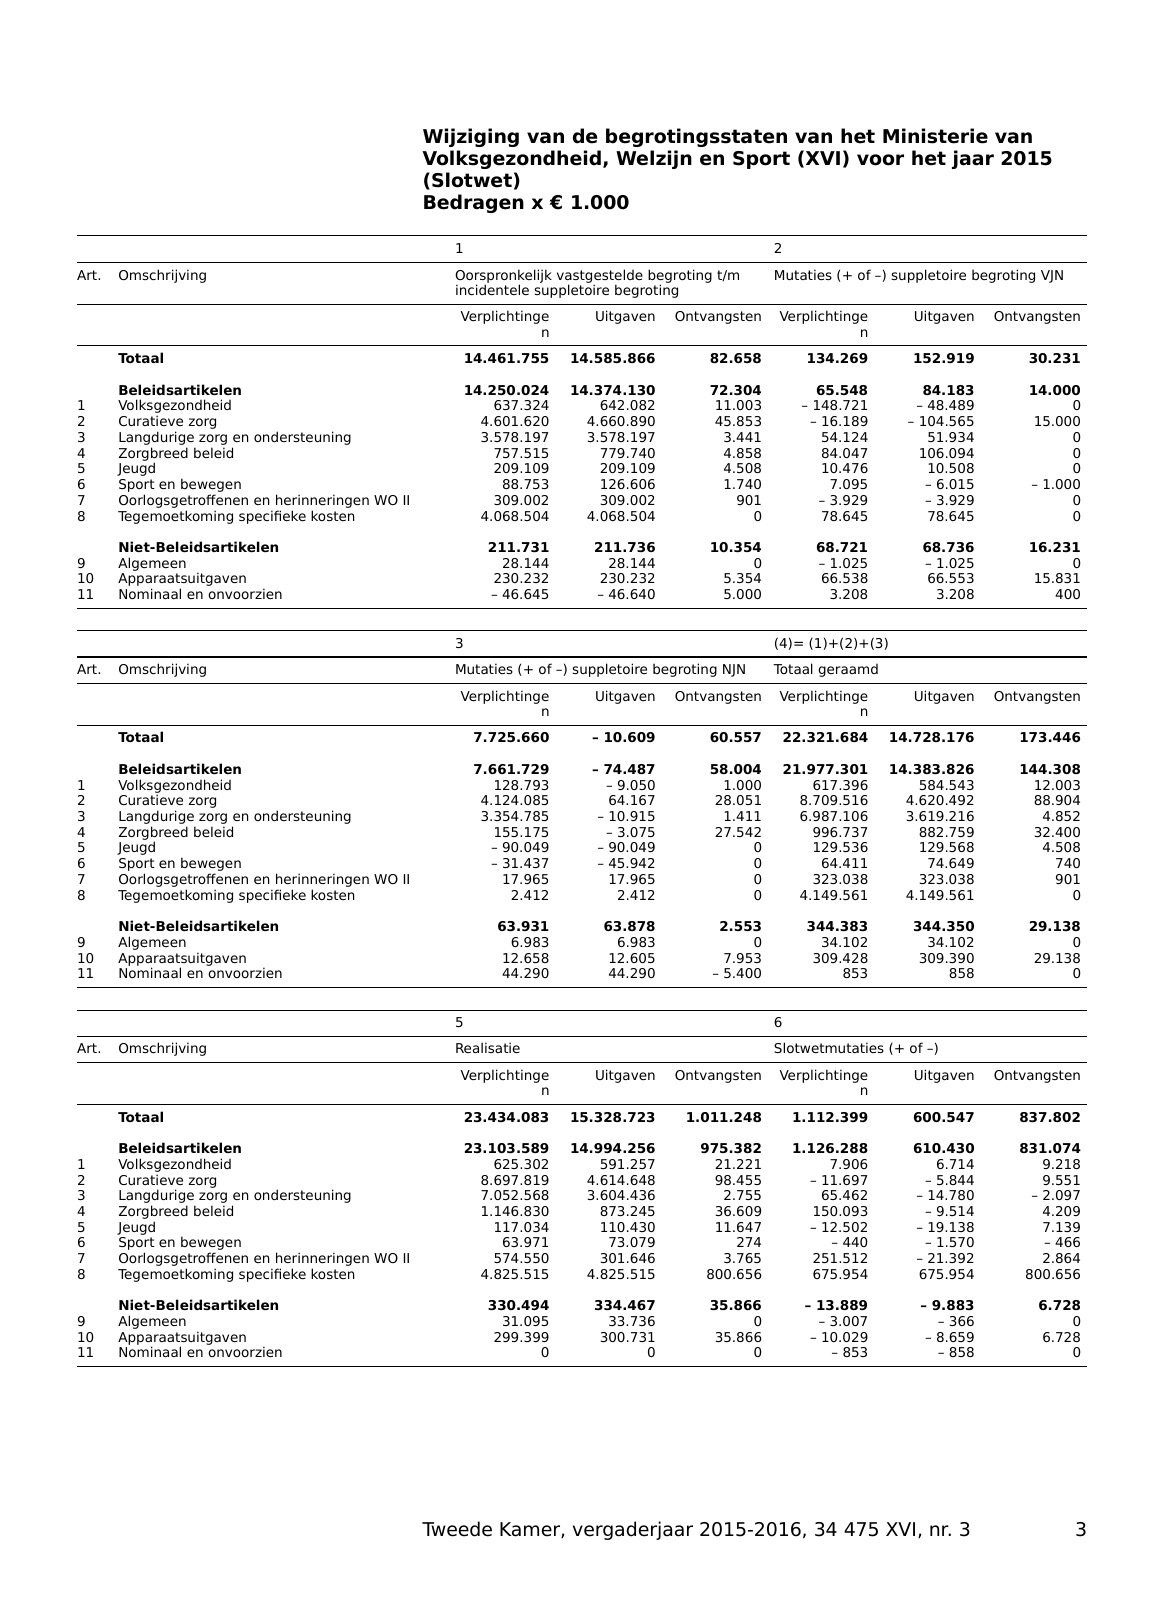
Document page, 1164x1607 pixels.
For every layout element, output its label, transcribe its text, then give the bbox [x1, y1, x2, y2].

table_cell [112, 903, 449, 919]
table_cell 300.731 [555, 1330, 661, 1345]
table_cell 72.304 [661, 383, 768, 398]
table_cell 642.082 [555, 398, 661, 414]
table_cell [112, 1283, 449, 1298]
table_cell [874, 746, 980, 762]
table_header [77, 236, 112, 262]
table_cell 1.011.248 [661, 1105, 768, 1125]
table_cell 8.709.516 [768, 793, 874, 809]
table_cell 591.257 [555, 1157, 661, 1172]
table_cell [768, 1125, 874, 1141]
table_cell 28.144 [449, 556, 555, 571]
table_cell 4 [77, 1204, 112, 1219]
table_cell 344.350 [874, 919, 980, 935]
table_cell Art. [77, 658, 112, 683]
table_cell 9 [77, 935, 112, 950]
table_cell [449, 1283, 555, 1298]
table_cell Zorgbreed beleid [112, 445, 449, 461]
table_cell [661, 903, 768, 919]
table_cell 144.308 [980, 762, 1087, 777]
table_cell 84.183 [874, 383, 980, 398]
table_cell 7 [77, 1251, 112, 1267]
table_cell – 46.640 [555, 587, 661, 607]
table_cell 3.619.216 [874, 809, 980, 824]
table_cell – 31.437 [449, 856, 555, 872]
table_cell 21.977.301 [768, 762, 874, 777]
table_cell 2 [77, 414, 112, 430]
table_cell [77, 1105, 112, 1125]
table_header [112, 631, 449, 656]
table_cell 3.578.197 [449, 430, 555, 445]
table_cell [555, 1125, 661, 1141]
table_cell 0 [661, 856, 768, 872]
table_cell [449, 746, 555, 762]
table_cell 0 [661, 1345, 768, 1366]
table_cell 858 [874, 966, 980, 987]
table_cell [980, 746, 1087, 762]
table_cell Totaal [112, 726, 449, 746]
table_cell 12.605 [555, 950, 661, 966]
table_cell 32.400 [980, 825, 1087, 840]
table_cell 128.793 [449, 778, 555, 793]
table_cell 5 [77, 1220, 112, 1235]
table_cell – 9.883 [874, 1298, 980, 1314]
table_cell – 19.138 [874, 1220, 980, 1235]
text Bedragen x € 1.000 [422, 192, 1087, 213]
table_cell 152.919 [874, 346, 980, 367]
table_cell 0 [980, 556, 1087, 571]
table_cell – 13.889 [768, 1298, 874, 1314]
table_cell – 366 [874, 1314, 980, 1329]
table_cell Algemeen [112, 556, 449, 571]
table_cell Sport en bewegen [112, 856, 449, 872]
table_cell 211.731 [449, 540, 555, 556]
table_cell – 1.000 [980, 477, 1087, 493]
table_cell [555, 746, 661, 762]
table_cell 78.645 [768, 508, 874, 524]
table_cell Verplichtingen [768, 684, 874, 724]
table_cell – 858 [874, 1345, 980, 1366]
table_cell Omschrijving [112, 1037, 449, 1062]
table_cell [112, 524, 449, 540]
table_cell 8 [77, 508, 112, 524]
table_cell 3.208 [768, 587, 874, 607]
table_cell 68.721 [768, 540, 874, 556]
table_cell 4.852 [980, 809, 1087, 824]
table_cell [77, 1283, 112, 1298]
table_cell Uitgaven [555, 684, 661, 724]
table_cell Totaal geraamd [768, 658, 1087, 683]
table_cell Jeugd [112, 840, 449, 856]
table_cell 8.697.819 [449, 1172, 555, 1188]
table_cell 0 [980, 508, 1087, 524]
table_cell Volksgezondheid [112, 1157, 449, 1172]
table_cell 60.557 [661, 726, 768, 746]
table_cell – 3.075 [555, 825, 661, 840]
table_cell [77, 1298, 112, 1314]
table_cell [77, 762, 112, 777]
table_header [112, 236, 449, 262]
table_cell 837.802 [980, 1105, 1087, 1125]
table_cell 12.003 [980, 778, 1087, 793]
table_cell 2.553 [661, 919, 768, 935]
table_cell – 9.514 [874, 1204, 980, 1219]
table_cell 2.755 [661, 1188, 768, 1204]
table_cell 8 [77, 1267, 112, 1282]
table_cell 64.411 [768, 856, 874, 872]
table_cell Totaal [112, 1105, 449, 1125]
table_header [77, 1011, 112, 1036]
table_cell – 3.007 [768, 1314, 874, 1329]
table_cell 10 [77, 1330, 112, 1345]
table_cell [77, 684, 112, 724]
table_cell 4 [77, 825, 112, 840]
table_cell 28.144 [555, 556, 661, 571]
table_cell [980, 1283, 1087, 1298]
table_cell [661, 367, 768, 382]
table_cell Niet-Beleidsartikelen [112, 1298, 449, 1314]
table_cell Jeugd [112, 461, 449, 477]
table_cell 150.093 [768, 1204, 874, 1219]
table_cell Oorspronkelijk vastgestelde begroting t/m incidentele suppletoire begroting [449, 263, 768, 303]
table_cell 34.102 [768, 935, 874, 950]
table_cell 0 [980, 430, 1087, 445]
table_cell 4.149.561 [768, 888, 874, 903]
table_cell 10.476 [768, 461, 874, 477]
table_cell 9.551 [980, 1172, 1087, 1188]
table_cell 1 [77, 398, 112, 414]
table_cell 7.139 [980, 1220, 1087, 1235]
table_cell Ontvangsten [661, 305, 768, 345]
table_cell 10 [77, 571, 112, 587]
table_cell Ontvangsten [980, 1063, 1087, 1104]
table_cell – 466 [980, 1235, 1087, 1251]
table_cell 84.047 [768, 445, 874, 461]
table_cell 11 [77, 587, 112, 607]
table_cell 44.290 [555, 966, 661, 987]
table_cell Ontvangsten [980, 684, 1087, 724]
table_cell – 46.645 [449, 587, 555, 607]
table_cell Ontvangsten [661, 684, 768, 724]
table_cell Art. [77, 1037, 112, 1062]
table_cell 4.068.504 [555, 508, 661, 524]
table_cell Langdurige zorg en ondersteuning [112, 1188, 449, 1204]
table_cell [980, 367, 1087, 382]
table_cell Beleidsartikelen [112, 383, 449, 398]
table_cell 4.825.515 [449, 1267, 555, 1282]
table_cell 9 [77, 1314, 112, 1329]
table_cell 3 [77, 809, 112, 824]
table_cell 800.656 [661, 1267, 768, 1282]
table_cell 14.994.256 [555, 1141, 661, 1157]
table_header 6 [768, 1011, 1087, 1036]
table_cell 21.221 [661, 1157, 768, 1172]
table_cell 3 [77, 1188, 112, 1204]
table_cell – 90.049 [555, 840, 661, 856]
table_cell Mutaties (+ of –) suppletoire begroting NJN [449, 658, 768, 683]
table_cell 6 [77, 856, 112, 872]
table_cell – 3.929 [874, 493, 980, 508]
table_header [77, 631, 112, 656]
table_cell 14.250.024 [449, 383, 555, 398]
table_cell Oorlogsgetroffenen en herinneringen WO II [112, 1251, 449, 1267]
table_cell 117.034 [449, 1220, 555, 1235]
table_cell 675.954 [768, 1267, 874, 1282]
table_cell Sport en bewegen [112, 477, 449, 493]
table_cell Uitgaven [874, 305, 980, 345]
table_cell 9.218 [980, 1157, 1087, 1172]
table_cell [77, 746, 112, 762]
table_cell 0 [661, 556, 768, 571]
table_cell 68.736 [874, 540, 980, 556]
table_cell 2 [77, 1172, 112, 1188]
table_cell 74.649 [874, 856, 980, 872]
table_cell 574.550 [449, 1251, 555, 1267]
table_cell 173.446 [980, 726, 1087, 746]
table_cell [661, 524, 768, 540]
table_cell 6.728 [980, 1330, 1087, 1345]
table_cell [555, 903, 661, 919]
table_cell 757.515 [449, 445, 555, 461]
table_cell 0 [980, 1345, 1087, 1366]
table_header 3 [449, 631, 768, 656]
table_cell 6 [77, 477, 112, 493]
table_cell 4.620.492 [874, 793, 980, 809]
table_cell – 90.049 [449, 840, 555, 856]
table_cell 34.102 [874, 935, 980, 950]
table_cell [874, 903, 980, 919]
table_cell 309.390 [874, 950, 980, 966]
table_cell Omschrijving [112, 263, 449, 303]
table_cell – 16.189 [768, 414, 874, 430]
table_cell Verplichtingen [768, 1063, 874, 1104]
table_cell 14.585.866 [555, 346, 661, 367]
table_cell 12.658 [449, 950, 555, 966]
table_cell 7.095 [768, 477, 874, 493]
table_cell 882.759 [874, 825, 980, 840]
table_cell 0 [661, 508, 768, 524]
table_cell 1.740 [661, 477, 768, 493]
table_cell 3.208 [874, 587, 980, 607]
table_cell Beleidsartikelen [112, 1141, 449, 1157]
table_cell 5 [77, 840, 112, 856]
table_cell Verplichtingen [449, 684, 555, 724]
table_cell – 2.097 [980, 1188, 1087, 1204]
table_cell [77, 1141, 112, 1157]
table_cell 309.002 [555, 493, 661, 508]
table_cell – 8.659 [874, 1330, 980, 1345]
table_cell 63.931 [449, 919, 555, 935]
table_cell – 21.392 [874, 1251, 980, 1267]
table_cell [661, 746, 768, 762]
table_cell 7.906 [768, 1157, 874, 1172]
table_cell 10 [77, 950, 112, 966]
table_cell 873.245 [555, 1204, 661, 1219]
table_cell 6 [77, 1235, 112, 1251]
table_cell 0 [980, 888, 1087, 903]
table_cell 6.728 [980, 1298, 1087, 1314]
table_cell 17.965 [555, 872, 661, 887]
table_cell Jeugd [112, 1220, 449, 1235]
table_cell [980, 1125, 1087, 1141]
table_cell 800.656 [980, 1267, 1087, 1282]
table_cell 0 [980, 461, 1087, 477]
table_header (4)= (1)+(2)+(3) [768, 631, 1087, 656]
table_cell [112, 1125, 449, 1141]
table_cell 4.508 [980, 840, 1087, 856]
table_cell 23.103.589 [449, 1141, 555, 1157]
table_cell [874, 1125, 980, 1141]
table_cell 0 [661, 935, 768, 950]
table_cell Uitgaven [555, 1063, 661, 1104]
table_cell Omschrijving [112, 658, 449, 683]
table_cell Verplichtingen [449, 1063, 555, 1104]
table_cell Algemeen [112, 1314, 449, 1329]
table_cell 14.383.826 [874, 762, 980, 777]
table_cell 15.831 [980, 571, 1087, 587]
table_cell Slotwetmutaties (+ of –) [768, 1037, 1087, 1062]
table_cell [77, 540, 112, 556]
table_cell 975.382 [661, 1141, 768, 1157]
table_cell 44.290 [449, 966, 555, 987]
table_cell Verplichtingen [449, 305, 555, 345]
table_cell Curatieve zorg [112, 414, 449, 430]
table_cell 63.971 [449, 1235, 555, 1251]
table_cell [768, 903, 874, 919]
table_cell Niet-Beleidsartikelen [112, 919, 449, 935]
table_cell [449, 367, 555, 382]
table_cell 88.904 [980, 793, 1087, 809]
table_cell 51.934 [874, 430, 980, 445]
table_cell Nominaal en onvoorzien [112, 1345, 449, 1366]
table_cell 4.660.890 [555, 414, 661, 430]
table_cell [112, 367, 449, 382]
table_cell 6.983 [555, 935, 661, 950]
table_cell 54.124 [768, 430, 874, 445]
table_cell 0 [661, 872, 768, 887]
table_cell [768, 746, 874, 762]
table_cell 2 [77, 793, 112, 809]
table_cell 66.553 [874, 571, 980, 587]
table_cell – 10.915 [555, 809, 661, 824]
table_cell 1.146.830 [449, 1204, 555, 1219]
table_cell 36.609 [661, 1204, 768, 1219]
table_cell 4.508 [661, 461, 768, 477]
table_cell 6.714 [874, 1157, 980, 1172]
table_cell [980, 524, 1087, 540]
table_cell – 104.565 [874, 414, 980, 430]
table_cell 309.002 [449, 493, 555, 508]
table_cell 625.302 [449, 1157, 555, 1172]
table_cell Nominaal en onvoorzien [112, 587, 449, 607]
table_cell 5.000 [661, 587, 768, 607]
table_cell 4.858 [661, 445, 768, 461]
table_cell 33.736 [555, 1314, 661, 1329]
table_cell 2.412 [555, 888, 661, 903]
table_cell 5.354 [661, 571, 768, 587]
table_cell 7.725.660 [449, 726, 555, 746]
table_cell 996.737 [768, 825, 874, 840]
table_cell 831.074 [980, 1141, 1087, 1157]
table_cell – 6.015 [874, 477, 980, 493]
table_cell Zorgbreed beleid [112, 825, 449, 840]
table_cell Langdurige zorg en ondersteuning [112, 430, 449, 445]
table_cell 400 [980, 587, 1087, 607]
table_cell Niet-Beleidsartikelen [112, 540, 449, 556]
table_cell – 853 [768, 1345, 874, 1366]
table_cell Tegemoetkoming specifieke kosten [112, 508, 449, 524]
table_cell 17.965 [449, 872, 555, 887]
table_cell – 11.697 [768, 1172, 874, 1188]
table_cell 4.614.648 [555, 1172, 661, 1188]
table_cell 11.003 [661, 398, 768, 414]
table_cell Nominaal en onvoorzien [112, 966, 449, 987]
table_cell 66.538 [768, 571, 874, 587]
table_header 5 [449, 1011, 768, 1036]
table_cell – 148.721 [768, 398, 874, 414]
table_cell Uitgaven [874, 684, 980, 724]
table_cell 8 [77, 888, 112, 903]
table_cell Apparaatsuitgaven [112, 950, 449, 966]
table_cell 617.396 [768, 778, 874, 793]
table_cell 230.232 [555, 571, 661, 587]
table_cell Langdurige zorg en ondersteuning [112, 809, 449, 824]
table_header [112, 1011, 449, 1036]
table_cell Uitgaven [555, 305, 661, 345]
table_cell 637.324 [449, 398, 555, 414]
table_cell Apparaatsuitgaven [112, 571, 449, 587]
table_cell 901 [661, 493, 768, 508]
table_cell 98.455 [661, 1172, 768, 1188]
table_cell 1 [77, 778, 112, 793]
table_cell 301.646 [555, 1251, 661, 1267]
table_cell [77, 726, 112, 746]
table_cell 35.866 [661, 1330, 768, 1345]
table_cell 4.209 [980, 1204, 1087, 1219]
table_cell [77, 367, 112, 382]
table_cell 7 [77, 493, 112, 508]
table_cell 7.661.729 [449, 762, 555, 777]
table_cell Realisatie [449, 1037, 768, 1062]
table_cell – 10.609 [555, 726, 661, 746]
table_cell Beleidsartikelen [112, 762, 449, 777]
table_cell 0 [661, 1314, 768, 1329]
table_cell [77, 903, 112, 919]
table_cell 58.004 [661, 762, 768, 777]
table_cell – 1.025 [874, 556, 980, 571]
table_cell 65.462 [768, 1188, 874, 1204]
table_cell [768, 524, 874, 540]
table_cell 209.109 [555, 461, 661, 477]
table_cell 22.321.684 [768, 726, 874, 746]
table_cell 1 [77, 1157, 112, 1172]
table_cell 779.740 [555, 445, 661, 461]
table_cell 30.231 [980, 346, 1087, 367]
table_cell 15.328.723 [555, 1105, 661, 1125]
table_cell 11 [77, 966, 112, 987]
table_cell 29.138 [980, 919, 1087, 935]
table_cell [980, 903, 1087, 919]
table_cell 610.430 [874, 1141, 980, 1157]
table_cell Oorlogsgetroffenen en herinneringen WO II [112, 872, 449, 887]
table_cell – 74.487 [555, 762, 661, 777]
table_cell 211.736 [555, 540, 661, 556]
table_cell – 45.942 [555, 856, 661, 872]
table_cell 110.430 [555, 1220, 661, 1235]
table_cell 4.124.085 [449, 793, 555, 809]
table_cell 901 [980, 872, 1087, 887]
table_cell – 1.570 [874, 1235, 980, 1251]
table_cell – 3.929 [768, 493, 874, 508]
table_cell 1.411 [661, 809, 768, 824]
table_cell 0 [980, 398, 1087, 414]
table_cell 299.399 [449, 1330, 555, 1345]
table_cell Verplichtingen [768, 305, 874, 345]
table_cell [449, 903, 555, 919]
table_cell 3.441 [661, 430, 768, 445]
table_cell 23.434.083 [449, 1105, 555, 1125]
table_cell 3.578.197 [555, 430, 661, 445]
table_cell [112, 305, 449, 345]
table_cell 0 [661, 840, 768, 856]
table_cell 4.601.620 [449, 414, 555, 430]
table_cell [77, 383, 112, 398]
table_cell [112, 746, 449, 762]
table_cell 78.645 [874, 508, 980, 524]
table_cell 73.079 [555, 1235, 661, 1251]
table_cell 7 [77, 872, 112, 887]
table_cell 82.658 [661, 346, 768, 367]
table_cell Mutaties (+ of –) suppletoire begroting VJN [768, 263, 1087, 303]
table_cell 0 [555, 1345, 661, 1366]
table_cell [112, 1063, 449, 1104]
table_cell – 440 [768, 1235, 874, 1251]
table_cell 1.112.399 [768, 1105, 874, 1125]
table_cell 330.494 [449, 1298, 555, 1314]
table_cell Volksgezondheid [112, 778, 449, 793]
table_cell 334.467 [555, 1298, 661, 1314]
table_header 1 [449, 236, 768, 262]
table_cell 3.765 [661, 1251, 768, 1267]
table_cell 853 [768, 966, 874, 987]
table_cell 4.149.561 [874, 888, 980, 903]
table_cell 27.542 [661, 825, 768, 840]
table_cell 5 [77, 461, 112, 477]
table_cell 0 [980, 493, 1087, 508]
table_cell – 5.844 [874, 1172, 980, 1188]
table_cell Ontvangsten [980, 305, 1087, 345]
table_cell 64.167 [555, 793, 661, 809]
table_cell 11.647 [661, 1220, 768, 1235]
table_cell [449, 524, 555, 540]
table_cell 35.866 [661, 1298, 768, 1314]
table_cell 344.383 [768, 919, 874, 935]
table_cell 230.232 [449, 571, 555, 587]
table_cell – 5.400 [661, 966, 768, 987]
table_cell Volksgezondheid [112, 398, 449, 414]
text Wijziging van de begrotingsstaten van het Ministerie van Volksgezondheid, Welzijn en Sport (XVI) voor het jaar 2015 (Slotwet) [422, 126, 1087, 192]
table_cell [874, 524, 980, 540]
table_cell 4.068.504 [449, 508, 555, 524]
table_cell [449, 1125, 555, 1141]
table_cell 106.094 [874, 445, 980, 461]
table_cell 309.428 [768, 950, 874, 966]
table_cell 88.753 [449, 477, 555, 493]
table_cell Apparaatsuitgaven [112, 1330, 449, 1345]
table_cell 14.000 [980, 383, 1087, 398]
table_cell [768, 367, 874, 382]
table_cell 129.568 [874, 840, 980, 856]
table_cell 323.038 [768, 872, 874, 887]
table_cell 209.109 [449, 461, 555, 477]
table_cell Sport en bewegen [112, 1235, 449, 1251]
table_cell 2.864 [980, 1251, 1087, 1267]
table_cell 274 [661, 1235, 768, 1251]
table_cell 16.231 [980, 540, 1087, 556]
table_cell – 48.489 [874, 398, 980, 414]
table_cell 129.536 [768, 840, 874, 856]
table_cell 14.461.755 [449, 346, 555, 367]
table_cell 251.512 [768, 1251, 874, 1267]
table_cell – 10.029 [768, 1330, 874, 1345]
table_cell 0 [980, 445, 1087, 461]
table_cell 600.547 [874, 1105, 980, 1125]
table_cell 10.354 [661, 540, 768, 556]
table_cell 11 [77, 1345, 112, 1366]
table_cell 0 [980, 935, 1087, 950]
table_cell [77, 919, 112, 935]
table_cell 14.374.130 [555, 383, 661, 398]
table_cell 0 [449, 1345, 555, 1366]
table_cell [77, 524, 112, 540]
table_cell 134.269 [768, 346, 874, 367]
table_cell 126.606 [555, 477, 661, 493]
table_cell Ontvangsten [661, 1063, 768, 1104]
table_cell 0 [980, 1314, 1087, 1329]
table_cell 6.987.106 [768, 809, 874, 824]
table_cell Uitgaven [874, 1063, 980, 1104]
table_cell Totaal [112, 346, 449, 367]
table_cell [768, 1283, 874, 1298]
table_cell 0 [980, 966, 1087, 987]
table_cell [112, 684, 449, 724]
table_cell – 1.025 [768, 556, 874, 571]
table_cell – 12.502 [768, 1220, 874, 1235]
table_cell 155.175 [449, 825, 555, 840]
table_cell 323.038 [874, 872, 980, 887]
table_cell 740 [980, 856, 1087, 872]
table_cell 7.052.568 [449, 1188, 555, 1204]
table_cell [661, 1125, 768, 1141]
table_cell [555, 1283, 661, 1298]
table_cell – 9.050 [555, 778, 661, 793]
table_cell 6.983 [449, 935, 555, 950]
table_cell 1.126.288 [768, 1141, 874, 1157]
table_cell Algemeen [112, 935, 449, 950]
table_cell 584.543 [874, 778, 980, 793]
table_cell 2.412 [449, 888, 555, 903]
table_cell 0 [661, 888, 768, 903]
table_cell 63.878 [555, 919, 661, 935]
table_cell 29.138 [980, 950, 1087, 966]
table_cell [661, 1283, 768, 1298]
table_header 2 [768, 236, 1087, 262]
table_cell [77, 1125, 112, 1141]
table_cell 28.051 [661, 793, 768, 809]
table_cell 3 [77, 430, 112, 445]
table_cell 31.095 [449, 1314, 555, 1329]
table_cell 14.728.176 [874, 726, 980, 746]
table_cell 1.000 [661, 778, 768, 793]
table_cell – 14.780 [874, 1188, 980, 1204]
table_cell 3.604.436 [555, 1188, 661, 1204]
table_cell 9 [77, 556, 112, 571]
table_cell Zorgbreed beleid [112, 1204, 449, 1219]
table_cell 4.825.515 [555, 1267, 661, 1282]
table_cell [874, 1283, 980, 1298]
table_cell 15.000 [980, 414, 1087, 430]
table_cell 3.354.785 [449, 809, 555, 824]
table_cell [555, 524, 661, 540]
table_cell Oorlogsgetroffenen en herinneringen WO II [112, 493, 449, 508]
table_cell Tegemoetkoming specifieke kosten [112, 888, 449, 903]
table_cell [555, 367, 661, 382]
table_cell Tegemoetkoming specifieke kosten [112, 1267, 449, 1282]
table_cell Curatieve zorg [112, 793, 449, 809]
table_cell 45.853 [661, 414, 768, 430]
table_cell 10.508 [874, 461, 980, 477]
table_cell Curatieve zorg [112, 1172, 449, 1188]
table_cell [77, 1063, 112, 1104]
table_cell 65.548 [768, 383, 874, 398]
table_cell [77, 346, 112, 367]
table_cell 4 [77, 445, 112, 461]
table_cell 7.953 [661, 950, 768, 966]
table_cell [77, 305, 112, 345]
table_cell [874, 367, 980, 382]
table_cell 675.954 [874, 1267, 980, 1282]
table_cell Art. [77, 263, 112, 303]
